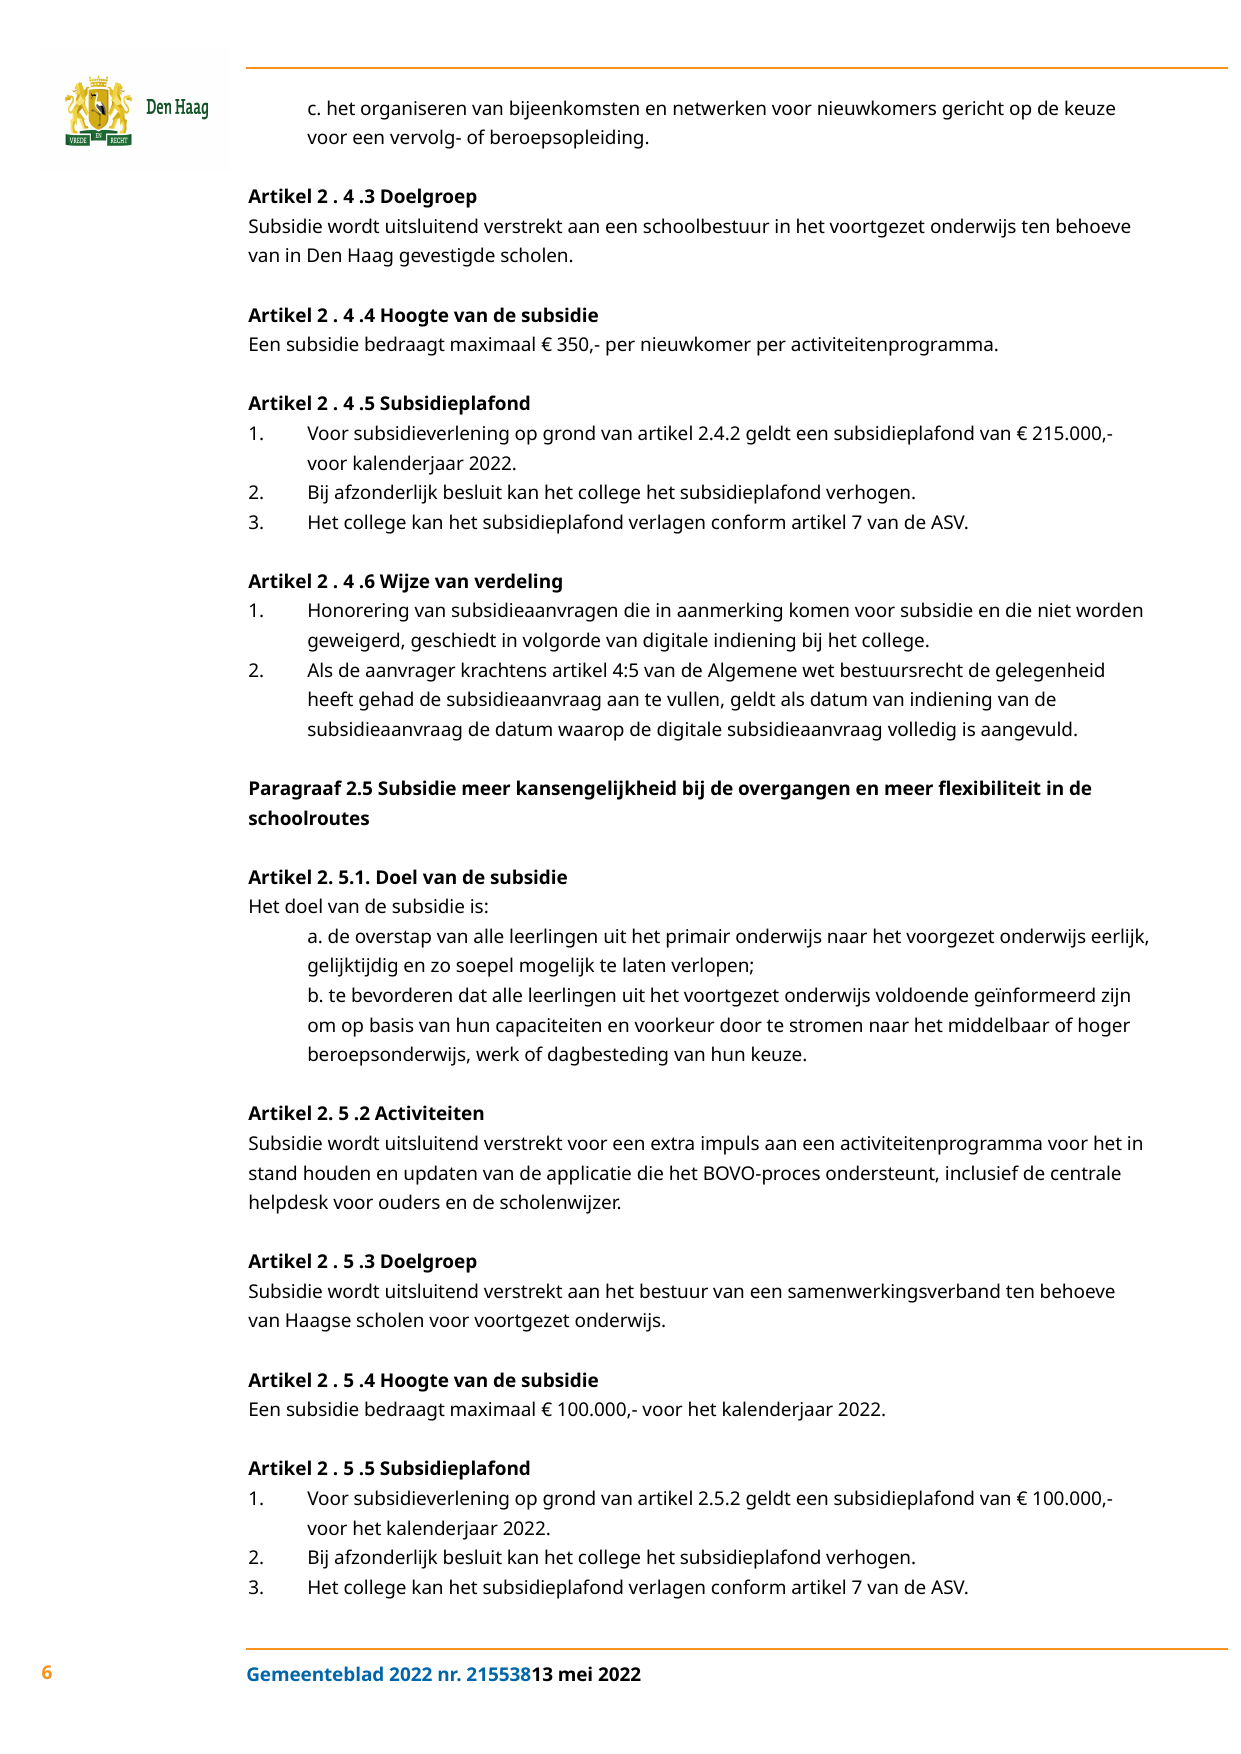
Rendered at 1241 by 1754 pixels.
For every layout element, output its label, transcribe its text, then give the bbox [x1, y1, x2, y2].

text Paragraaf 2.5 Subsidie meer kansengelijkheid bij de overgangen en meer flexibiliteit in de schoolroutes [248, 775, 1152, 831]
list Voor subsidieverlening op grond van artikel 2.4.2 geldt een subsidieplafond van € 215.000,- voor kalenderjaar 2022. [248, 420, 1152, 476]
text Artikel 2. 5.1. Doel van de subsidie [248, 864, 1152, 890]
list Het college kan het subsidieplafond verlagen conform artikel 7 van de ASV. [248, 1574, 1152, 1600]
text Artikel 2 . 4 .5 Subsidieplafond [248, 391, 1152, 416]
text Een subsidie bedraagt maximaal € 350,- per nieuwkomer per activiteitenprogramma. [248, 331, 1152, 357]
list Als de aanvrager krachtens artikel 4:5 van de Algemene wet bestuursrecht de gelegenheid heeft gehad de subsidieaanvraag aan te vullen, geldt als datum van indiening van de subsidieaanvraag de datum waarop de digitale subsidieaanvraag volledig is aangevuld. [248, 657, 1152, 742]
text Artikel 2 . 4 .3 Doelgroep [248, 183, 1152, 209]
text Een subsidie bedraagt maximaal € 100.000,- voor het kalenderjaar 2022. [248, 1396, 1152, 1422]
list Het college kan het subsidieplafond verlagen conform artikel 7 van de ASV. [248, 509, 1152, 535]
text Subsidie wordt uitsluitend verstrekt aan het bestuur van een samenwerkingsverband ten behoeve van Haagse scholen voor voortgezet onderwijs. [248, 1278, 1152, 1333]
list a. de overstap van alle leerlingen uit het primair onderwijs naar het voorgezet onderwijs eerlijk, gelijktijdig en zo soepel mogelijk te laten verlopen; [248, 923, 1152, 978]
text Subsidie wordt uitsluitend verstrekt voor een extra impuls aan een activiteitenprogramma voor het in stand houden en updaten van de applicatie die het BOVO-proces ondersteunt, inclusief de centrale helpdesk voor ouders en de scholenwijzer. [248, 1130, 1152, 1215]
list b. te bevorderen dat alle leerlingen uit het voortgezet onderwijs voldoende geïnformeerd zijn om op basis van hun capaciteiten en voorkeur door te stromen naar het middelbaar of hoger beroepsonderwijs, werk of dagbesteding van hun keuze. [248, 982, 1152, 1067]
list Voor subsidieverlening op grond van artikel 2.5.2 geldt een subsidieplafond van € 100.000,- voor het kalenderjaar 2022. [248, 1485, 1152, 1541]
text Subsidie wordt uitsluitend verstrekt aan een schoolbestuur in het voortgezet onderwijs ten behoeve van in Den Haag gevestigde scholen. [248, 213, 1152, 268]
text Artikel 2 . 4 .4 Hoogte van de subsidie [248, 302, 1152, 328]
list Bij afzonderlijk besluit kan het college het subsidieplafond verhogen. [248, 479, 1152, 505]
text Het doel van de subsidie is: [248, 893, 1152, 919]
text Artikel 2 . 5 .3 Doelgroep [248, 1248, 1152, 1274]
text Artikel 2 . 4 .6 Wijze van verdeling [248, 568, 1152, 594]
text Artikel 2. 5 .2 Activiteiten [248, 1101, 1152, 1126]
list Bij afzonderlijk besluit kan het college het subsidieplafond verhogen. [248, 1544, 1152, 1570]
list c. het organiseren van bijeenkomsten en netwerken voor nieuwkomers gericht op de keuze voor een vervolg- of beroepsopleiding. [248, 95, 1152, 150]
text Artikel 2 . 5 .4 Hoogte van de subsidie [248, 1367, 1152, 1393]
picture [41, 47, 231, 172]
list Honorering van subsidieaanvragen die in aanmerking komen voor subsidie en die niet worden geweigerd, geschiedt in volgorde van digitale indiening bij het college. [248, 598, 1152, 653]
text Artikel 2 . 5 .5 Subsidieplafond [248, 1456, 1152, 1481]
